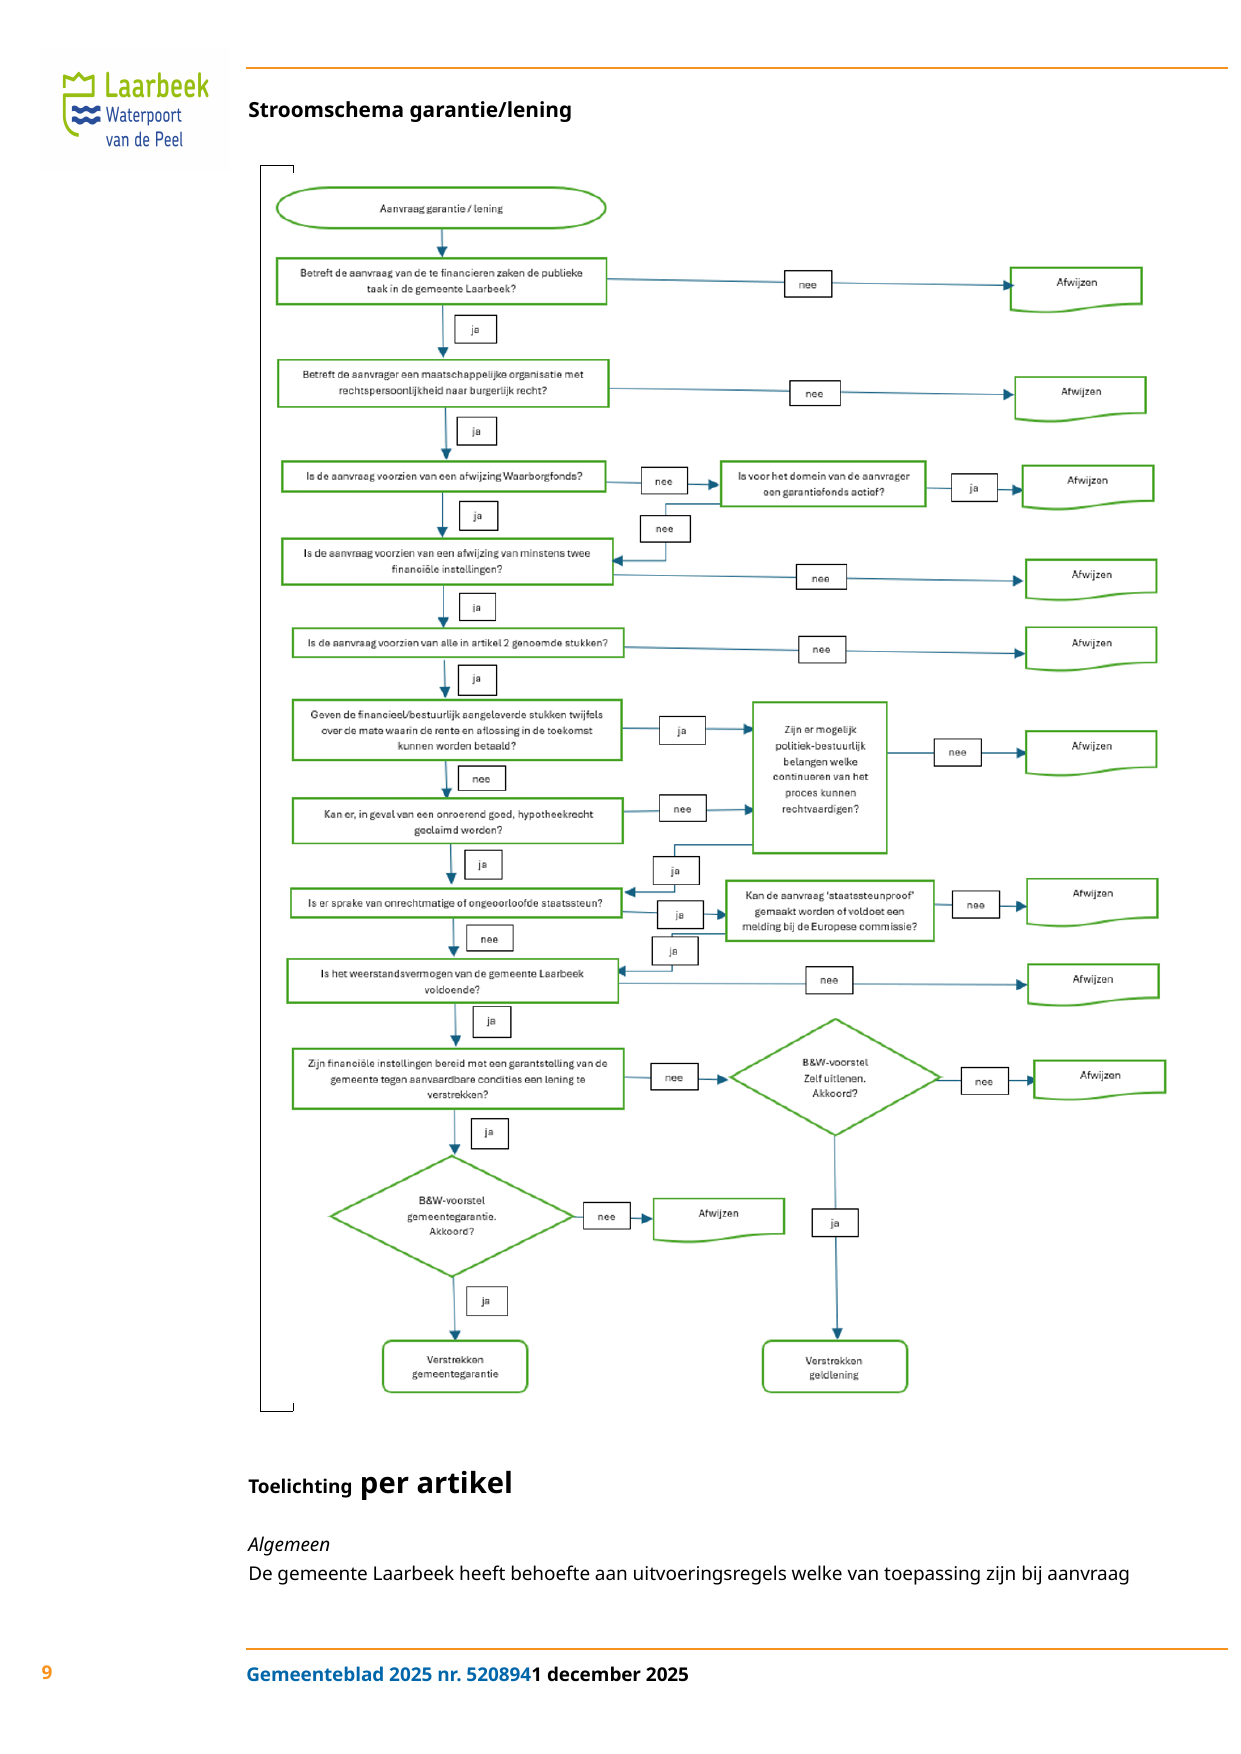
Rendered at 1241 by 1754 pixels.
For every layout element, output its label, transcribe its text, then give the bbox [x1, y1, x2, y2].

text De gemeente Laarbeek heeft behoefte aan uitvoeringsregels welke van toepassing zijn bij aanvraag [248, 1561, 1152, 1586]
text Toelichting per artikel [248, 1462, 1152, 1502]
text Algemeen [248, 1531, 1152, 1557]
picture [268, 173, 1173, 1403]
text Stroomschema garantie/lening [248, 95, 1152, 123]
picture [41, 47, 231, 172]
